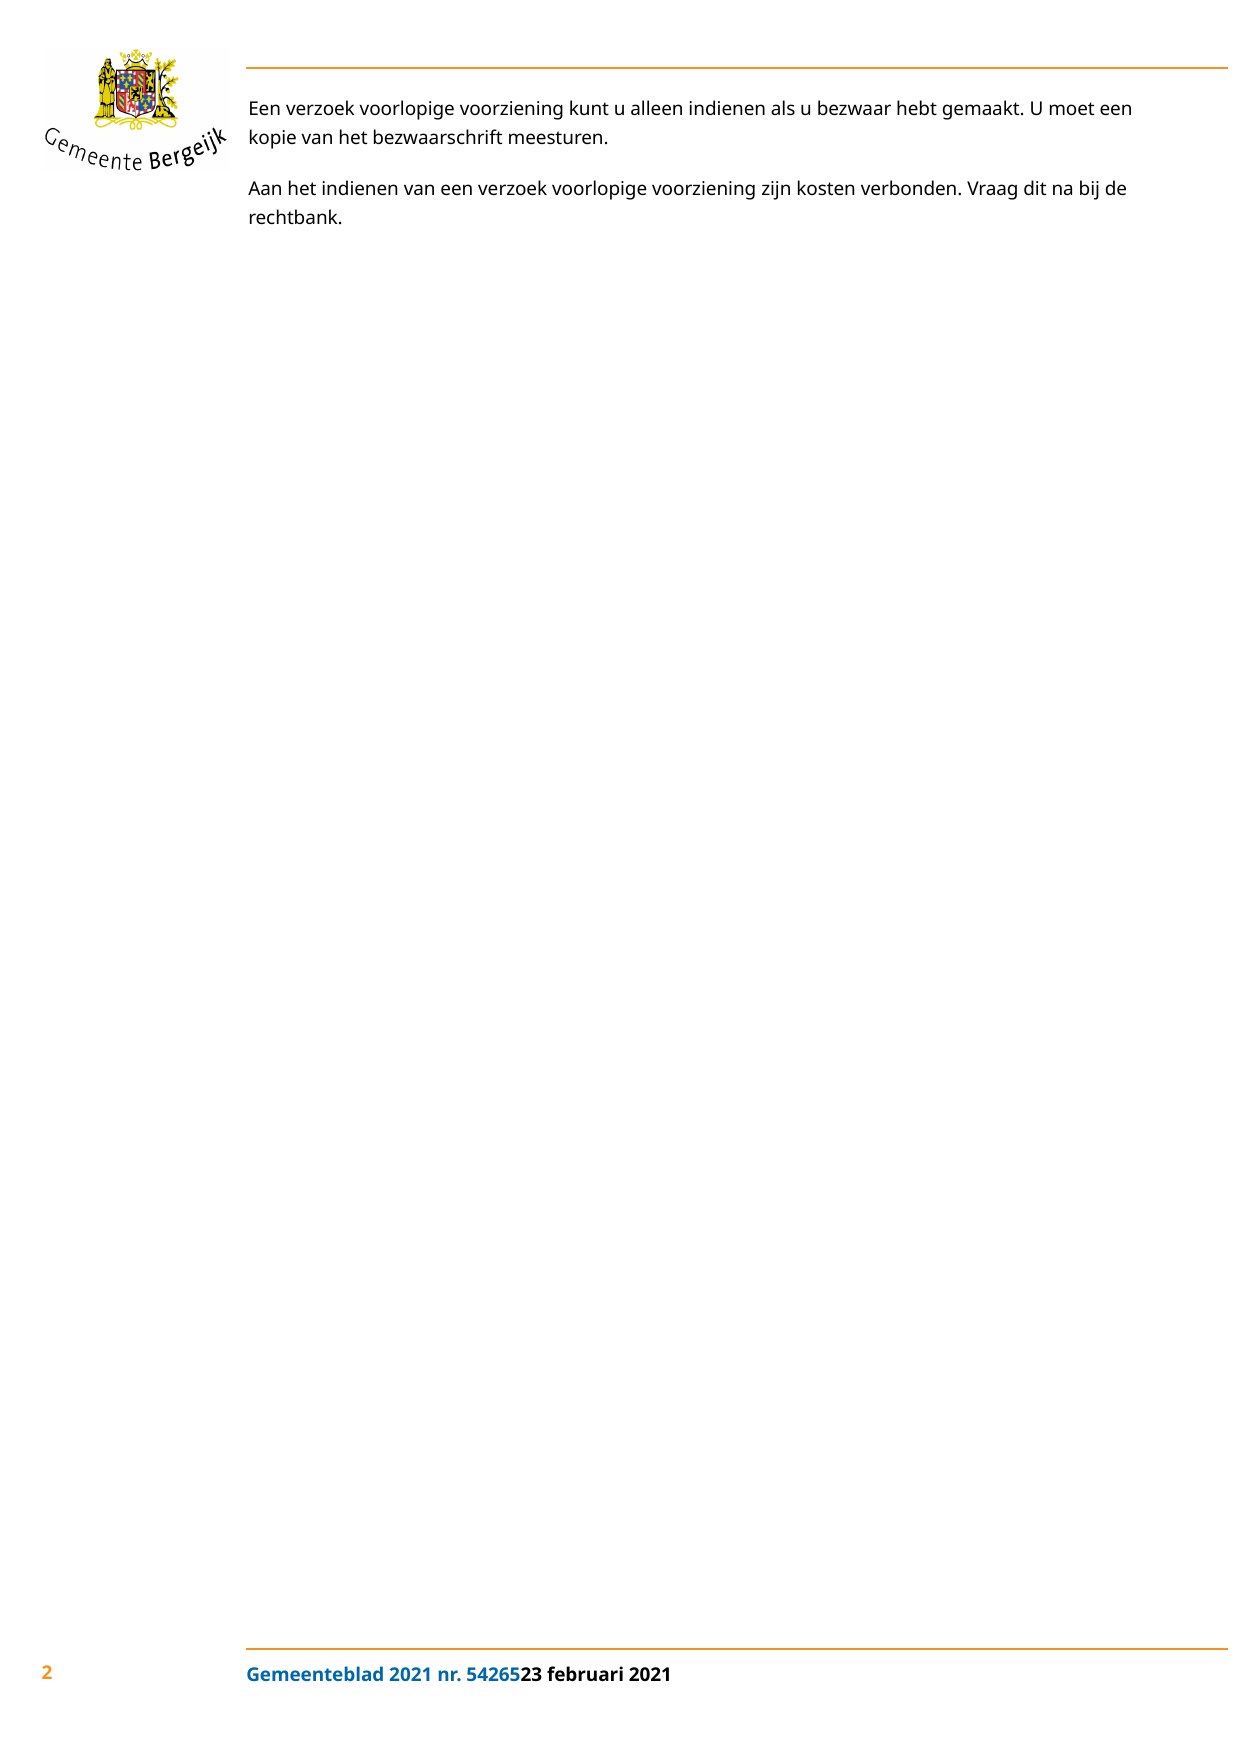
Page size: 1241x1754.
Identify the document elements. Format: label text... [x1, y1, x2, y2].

picture [41, 47, 231, 172]
text Een verzoek voorlopige voorziening kunt u alleen indienen als u bezwaar hebt gemaakt. U moet een kopie van het bezwaarschrift meesturen. [248, 95, 1152, 150]
text Aan het indienen van een verzoek voorlopige voorziening zijn kosten verbonden. Vraag dit na bij de rechtbank. [248, 175, 1152, 230]
